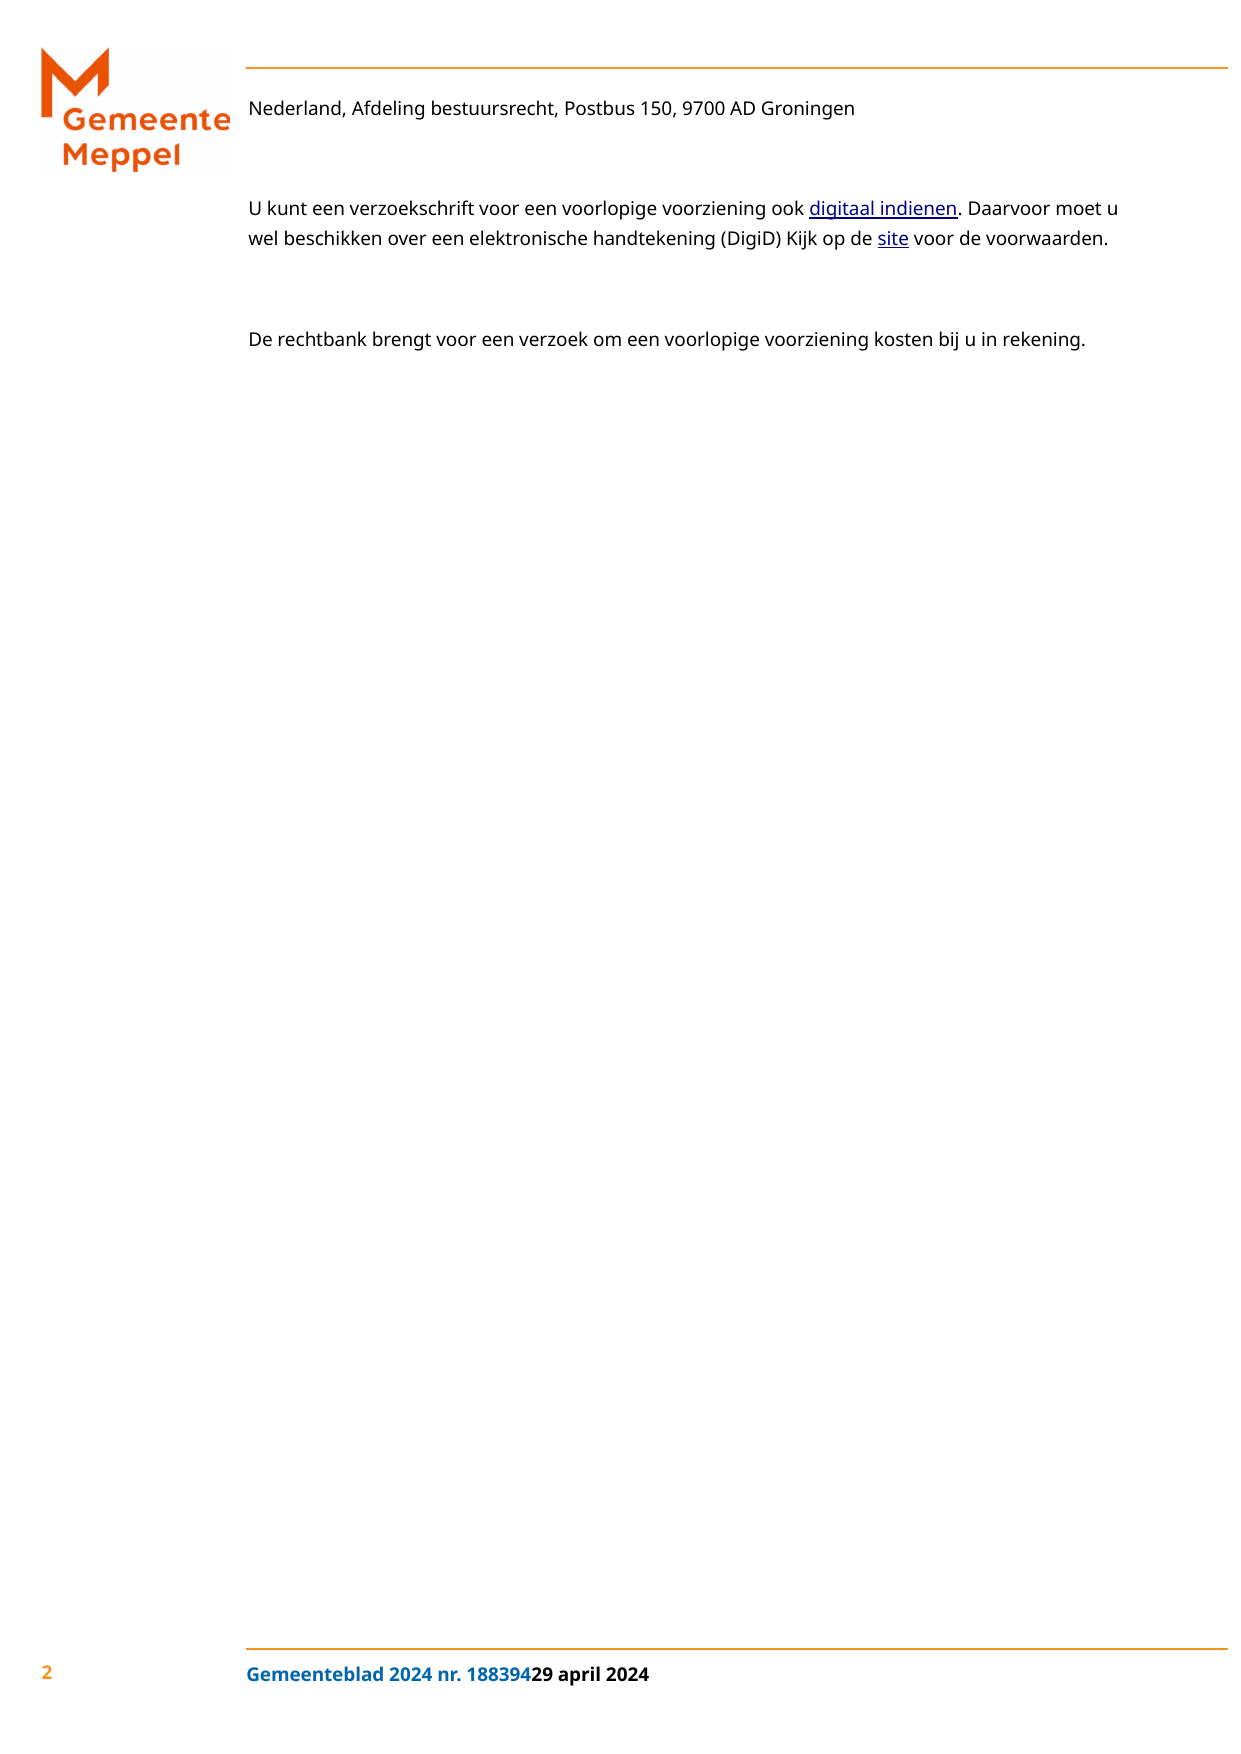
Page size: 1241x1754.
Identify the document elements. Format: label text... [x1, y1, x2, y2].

text U kunt een verzoekschrift voor een voorlopige voorziening ook digitaal indienen. Daarvoor moet u wel beschikken over een elektronische handtekening (DigiD) Kijk op de site voor de voorwaarden. [248, 196, 1152, 251]
picture [41, 47, 231, 172]
text Nederland, Afdeling bestuursrecht, Postbus 150, 9700 AD Groningen [248, 95, 1152, 121]
text De rechtbank brengt voor een verzoek om een voorlopige voorziening kosten bij u in rekening. [248, 326, 1152, 352]
